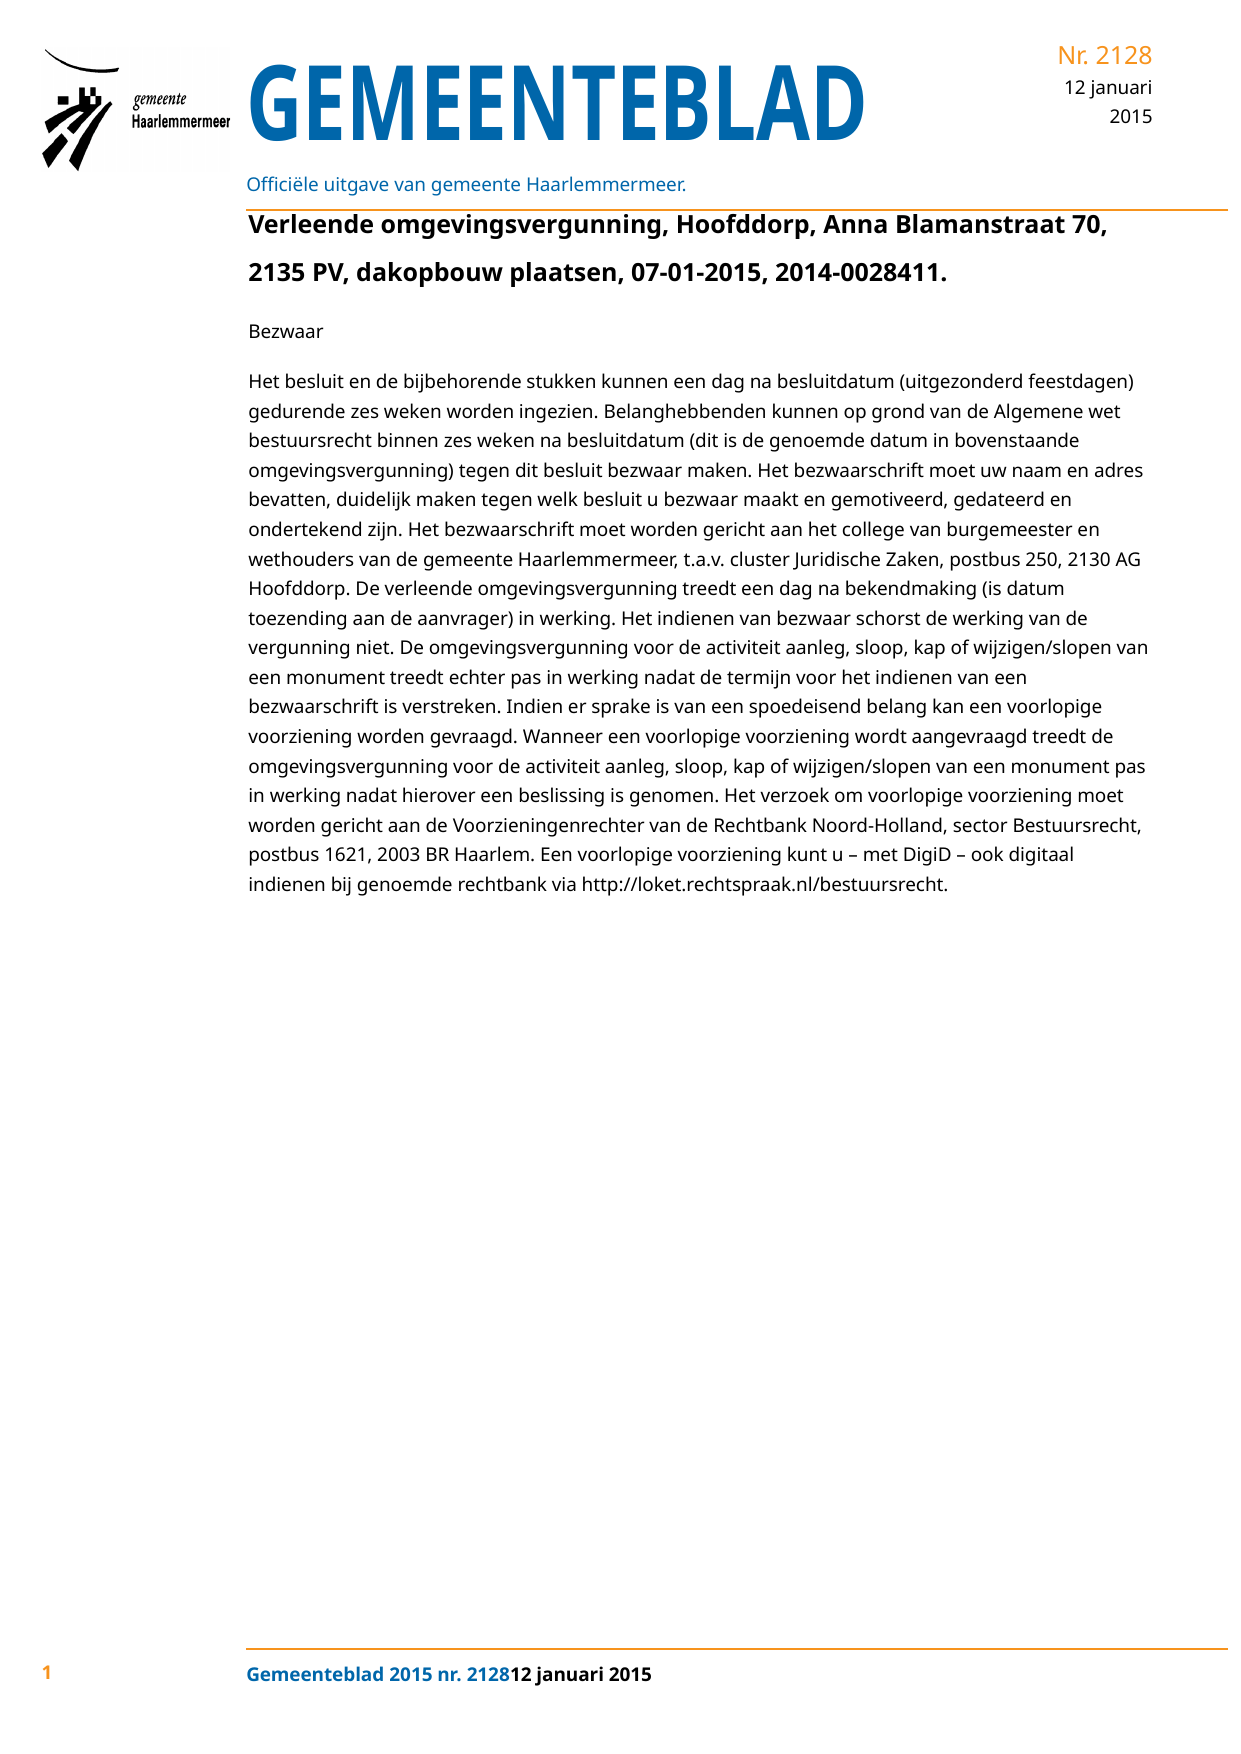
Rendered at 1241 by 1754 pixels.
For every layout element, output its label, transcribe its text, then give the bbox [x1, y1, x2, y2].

text Bezwaar [248, 318, 1152, 344]
text Het besluit en de bijbehorende stukken kunnen een dag na besluitdatum (uitgezonderd feestdagen) gedurende zes weken worden ingezien. Belanghebbenden kunnen op grond van de Algemene wet bestuursrecht binnen zes weken na besluitdatum (dit is de genoemde datum in bovenstaande omgevingsvergunning) tegen dit besluit bezwaar maken. Het bezwaarschrift moet uw naam en adres bevatten, duidelijk maken tegen welk besluit u bezwaar maakt en gemotiveerd, gedateerd en ondertekend zijn. Het bezwaarschrift moet worden gericht aan het college van burgemeester en wethouders van de gemeente Haarlemmermeer, t.a.v. cluster Juridische Zaken, postbus 250, 2130 AG Hoofddorp. De verleende omgevingsvergunning treedt een dag na bekendmaking (is datum toezending aan de aanvrager) in werking. Het indienen van bezwaar schorst de werking van de vergunning niet. De omgevingsvergunning voor de activiteit aanleg, sloop, kap of wijzigen/slopen van een monument treedt echter pas in werking nadat de termijn voor het indienen van een bezwaarschrift is verstreken. Indien er sprake is van een spoedeisend belang kan een voorlopige voorziening worden gevraagd. Wanneer een voorlopige voorziening wordt aangevraagd treedt de omgevingsvergunning voor de activiteit aanleg, sloop, kap of wijzigen/slopen van een monument pas in werking nadat hierover een beslissing is genomen. Het verzoek om voorlopige voorziening moet worden gericht aan de Voorzieningenrechter van de Rechtbank Noord-Holland, sector Bestuursrecht, postbus 1621, 2003 BR Haarlem. Een voorlopige voorziening kunt u – met DigiD – ook digitaal indienen bij genoemde rechtbank via http://loket.rechtspraak.nl/bestuursrecht. [248, 368, 1152, 897]
picture [41, 47, 231, 172]
text Verleende omgevingsvergunning, Hoofddorp, Anna Blamanstraat 70, 2135 PV, dakopbouw plaatsen, 07-01-2015, 2014-0028411. [248, 211, 1152, 288]
